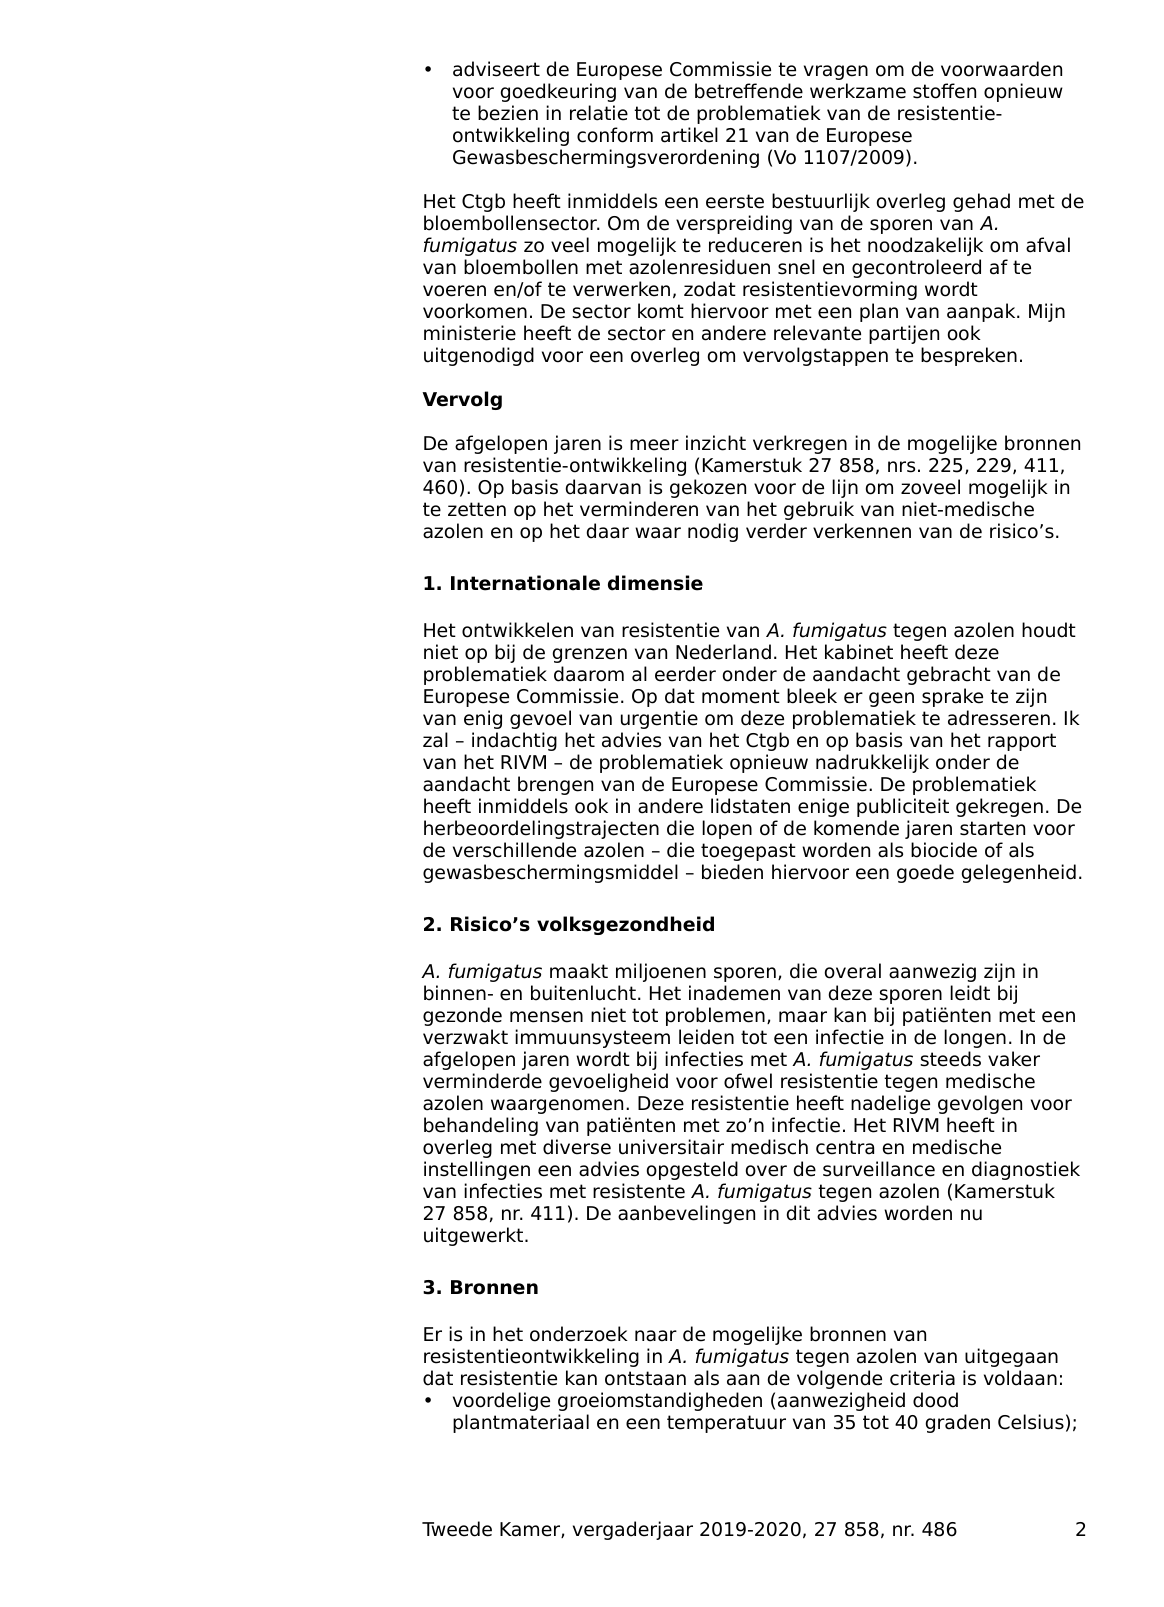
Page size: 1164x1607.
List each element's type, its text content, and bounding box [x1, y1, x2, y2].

text • adviseert de Europese Commissie te vragen om de voorwaarden voor goedkeuring van de betreffende werkzame stoffen opnieuw te bezien in relatie tot de problematiek van de resistentie-ontwikkeling conform artikel 21 van de Europese Gewasbeschermingsverordening (Vo 1107/2009). [422, 59, 1087, 169]
text De afgelopen jaren is meer inzicht verkregen in de mogelijke bronnen van resistentie-ontwikkeling (Kamerstuk 27 858, nrs. 225, 229, 411, 460). Op basis daarvan is gekozen voor de lijn om zoveel mogelijk in te zetten op het verminderen van het gebruik van niet-medische azolen en op het daar waar nodig verder verkennen van de risico’s. [422, 433, 1087, 543]
subtitle 2. Risico’s volksgezondheid [422, 914, 1087, 936]
text Het ontwikkelen van resistentie van A. fumigatus tegen azolen houdt niet op bij de grenzen van Nederland. Het kabinet heeft deze problematiek daarom al eerder onder de aandacht gebracht van de Europese Commissie. Op dat moment bleek er geen sprake te zijn van enig gevoel van urgentie om deze problematiek te adresseren. Ik zal – indachtig het advies van het Ctgb en op basis van het rapport van het RIVM – de problematiek opnieuw nadrukkelijk onder de aandacht brengen van de Europese Commissie. De problematiek heeft inmiddels ook in andere lidstaten enige publiciteit gekregen. De herbeoordelingstrajecten die lopen of de komende jaren starten voor de verschillende azolen – die toegepast worden als biocide of als gewasbeschermingsmiddel – bieden hiervoor een goede gelegenheid. [422, 620, 1087, 884]
subtitle 1. Internationale dimensie [422, 573, 1087, 595]
text Het Ctgb heeft inmiddels een eerste bestuurlijk overleg gehad met de bloembollensector. Om de verspreiding van de sporen van A. fumigatus zo veel mogelijk te reduceren is het noodzakelijk om afval van bloembollen met azolenresiduen snel en gecontroleerd af te voeren en/of te verwerken, zodat resistentievorming wordt voorkomen. De sector komt hiervoor met een plan van aanpak. Mijn ministerie heeft de sector en andere relevante partijen ook uitgenodigd voor een overleg om vervolgstappen te bespreken. [422, 191, 1087, 367]
subtitle 3. Bronnen [422, 1277, 1087, 1299]
text A. fumigatus maakt miljoenen sporen, die overal aanwezig zijn in binnen- en buitenlucht. Het inademen van deze sporen leidt bij gezonde mensen niet tot problemen, maar kan bij patiënten met een verzwakt immuunsysteem leiden tot een infectie in de longen. In de afgelopen jaren wordt bij infecties met A. fumigatus steeds vaker verminderde gevoeligheid voor ofwel resistentie tegen medische azolen waargenomen. Deze resistentie heeft nadelige gevolgen voor behandeling van patiënten met zo’n infectie. Het RIVM heeft in overleg met diverse universitair medisch centra en medische instellingen een advies opgesteld over de surveillance en diagnostiek van infecties met resistente A. fumigatus tegen azolen (Kamerstuk 27 858, nr. 411). De aanbevelingen in dit advies worden nu uitgewerkt. [422, 961, 1087, 1247]
text Er is in het onderzoek naar de mogelijke bronnen van resistentieontwikkeling in A. fumigatus tegen azolen van uitgegaan dat resistentie kan ontstaan als aan de volgende criteria is voldaan: [422, 1324, 1087, 1389]
subtitle Vervolg [422, 389, 1087, 411]
text • voordelige groeiomstandigheden (aanwezigheid dood plantmateriaal en een temperatuur van 35 tot 40 graden Celsius); [422, 1389, 1087, 1433]
